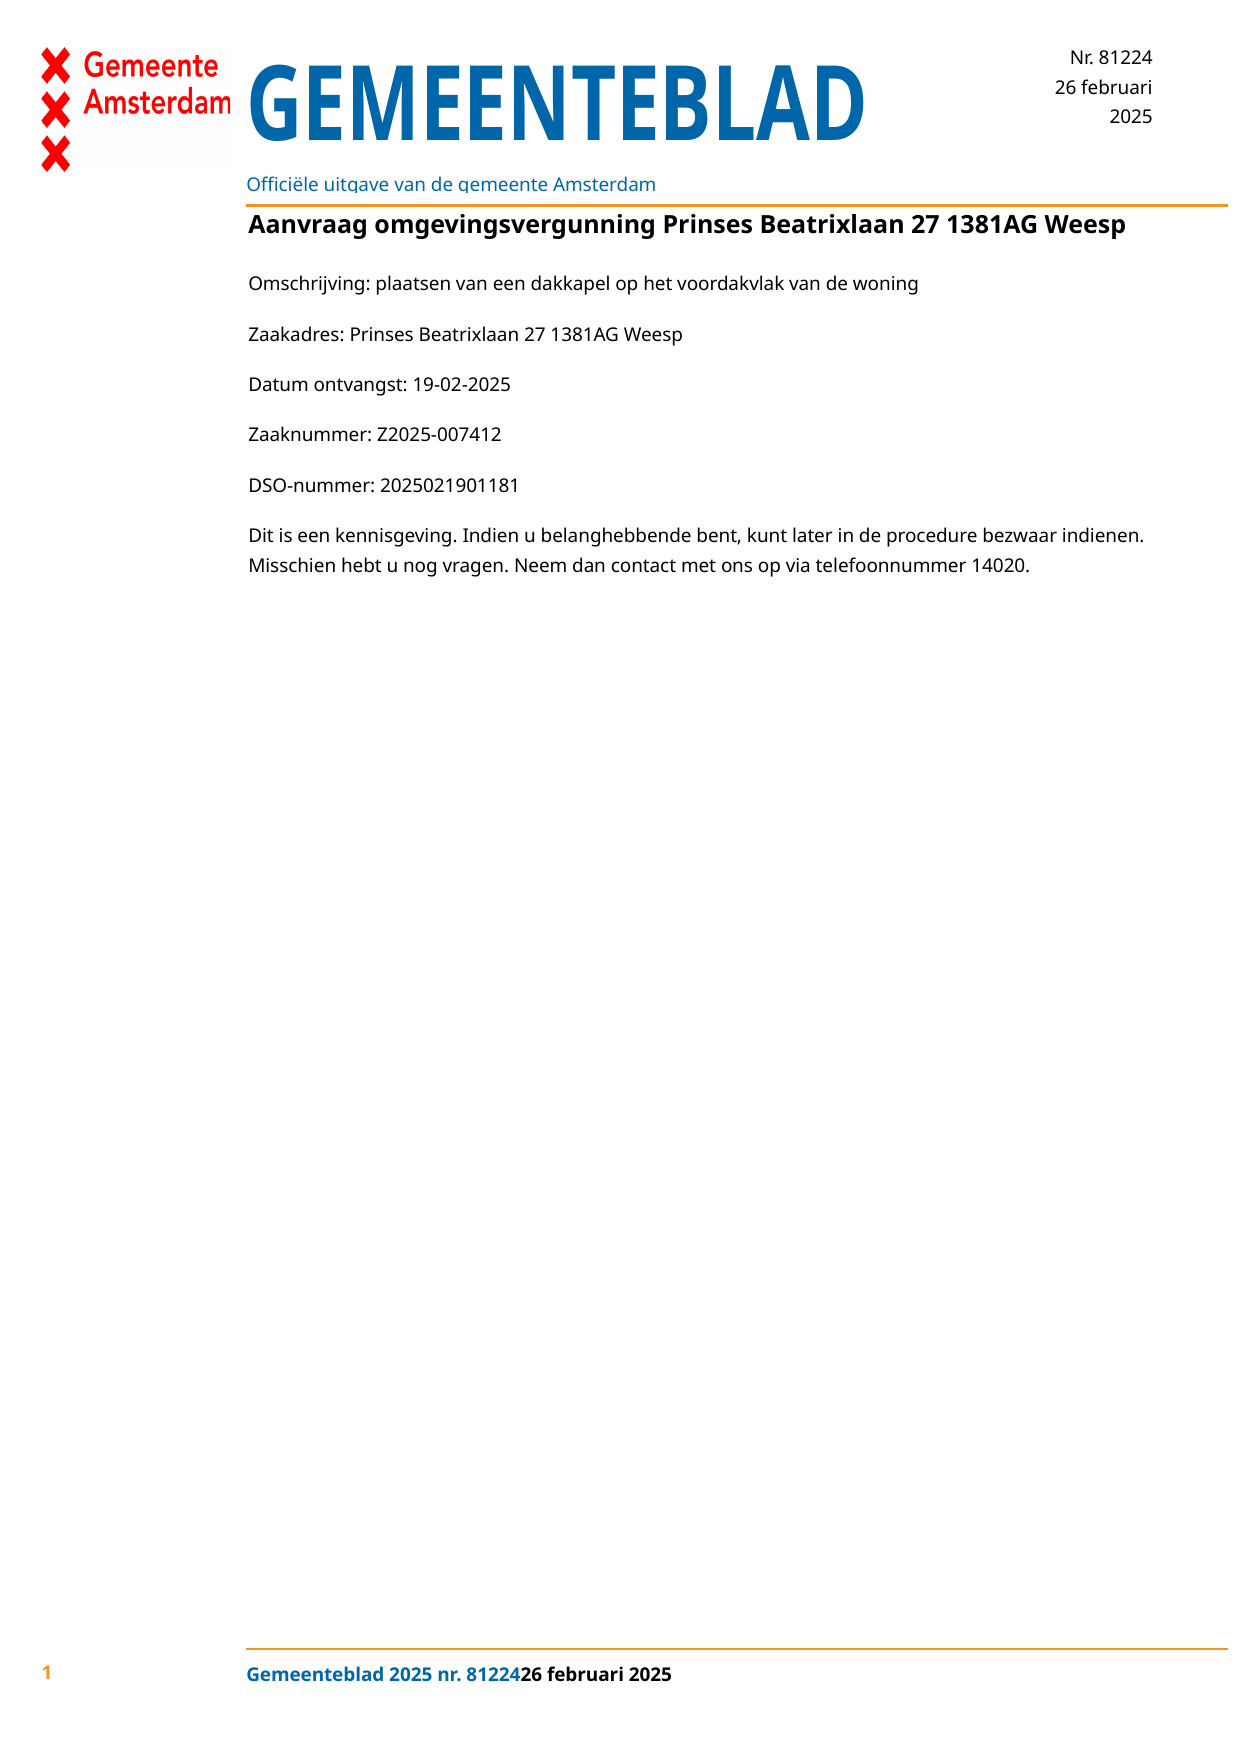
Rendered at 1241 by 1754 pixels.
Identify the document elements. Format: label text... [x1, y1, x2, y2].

text Dit is een kennisgeving. Indien u belanghebbende bent, kunt later in de procedure bezwaar indienen. Misschien hebt u nog vragen. Neem dan contact met ons op via telefoonnummer 14020. [248, 522, 1152, 578]
text Datum ontvangst: 19-02-2025 [248, 371, 1152, 397]
text Zaakadres: Prinses Beatrixlaan 27 1381AG Weesp [248, 321, 1152, 346]
text Zaaknummer: Z2025-007412 [248, 422, 1152, 447]
picture [41, 47, 231, 172]
text DSO-nummer: 2025021901181 [248, 472, 1152, 498]
text Omschrijving: plaatsen van een dakkapel op het voordakvlak van de woning [248, 270, 1152, 296]
text Aanvraag omgevingsvergunning Prinses Beatrixlaan 27 1381AG Weesp [248, 207, 1152, 241]
